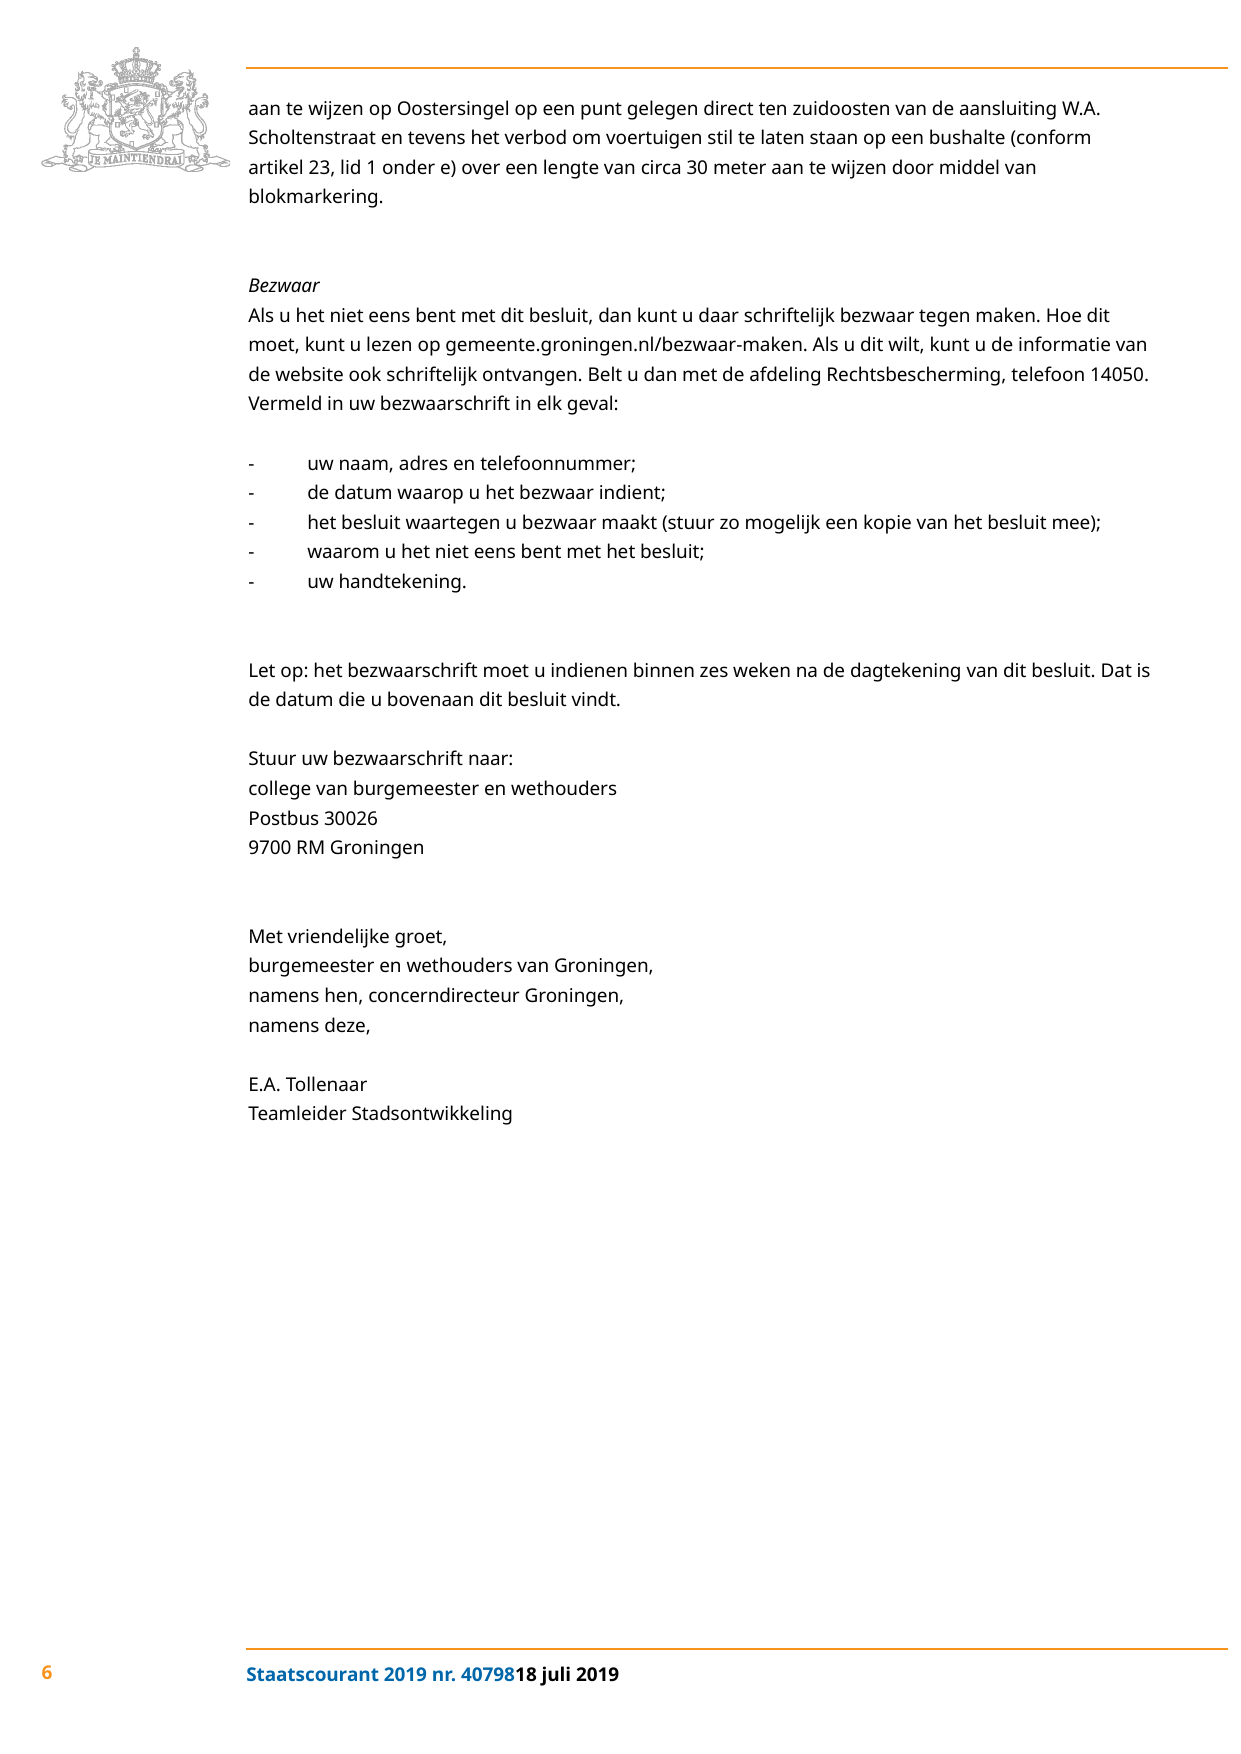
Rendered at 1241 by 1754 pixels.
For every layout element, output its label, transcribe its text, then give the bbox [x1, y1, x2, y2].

text burgemeester en wethouders van Groningen, [248, 953, 1152, 978]
text Let op: het bezwaarschrift moet u indienen binnen zes weken na de dagtekening van dit besluit. Dat is de datum die u bovenaan dit besluit vindt. [248, 657, 1152, 712]
list het besluit waartegen u bezwaar maakt (stuur zo mogelijk een kopie van het besluit mee); [248, 509, 1152, 535]
text Postbus 30026 [248, 805, 1152, 831]
text college van burgemeester en wethouders [248, 775, 1152, 801]
text Bezwaar [248, 272, 1152, 298]
text E.A. Tollenaar [248, 1071, 1152, 1097]
text aan te wijzen op Oostersingel op een punt gelegen direct ten zuidoosten van de aansluiting W.A. Scholtenstraat en tevens het verbod om voertuigen stil te laten staan op een bushalte (conform artikel 23, lid 1 onder e) over een lengte van circa 30 meter aan te wijzen door middel van blokmarkering. [248, 95, 1152, 209]
text Teamleider Stadsontwikkeling [248, 1101, 1152, 1126]
list uw naam, adres en telefoonnummer; [248, 450, 1152, 476]
list de datum waarop u het bezwaar indient; [248, 479, 1152, 505]
text 9700 RM Groningen [248, 834, 1152, 860]
text Vermeld in uw bezwaarschrift in elk geval: [248, 391, 1152, 416]
text Stuur uw bezwaarschrift naar: [248, 746, 1152, 771]
text namens hen, concerndirecteur Groningen, [248, 982, 1152, 1008]
list uw handtekening. [248, 568, 1152, 594]
text Met vriendelijke groet, [248, 923, 1152, 949]
picture [41, 47, 231, 172]
text Als u het niet eens bent met dit besluit, dan kunt u daar schriftelijk bezwaar tegen maken. Hoe dit moet, kunt u lezen op gemeente.groningen.nl/bezwaar-maken. Als u dit wilt, kunt u de informatie van de website ook schriftelijk ontvangen. Belt u dan met de afdeling Rechtsbescherming, telefoon 14050. [248, 302, 1152, 387]
text namens deze, [248, 1012, 1152, 1038]
list waarom u het niet eens bent met het besluit; [248, 538, 1152, 564]
